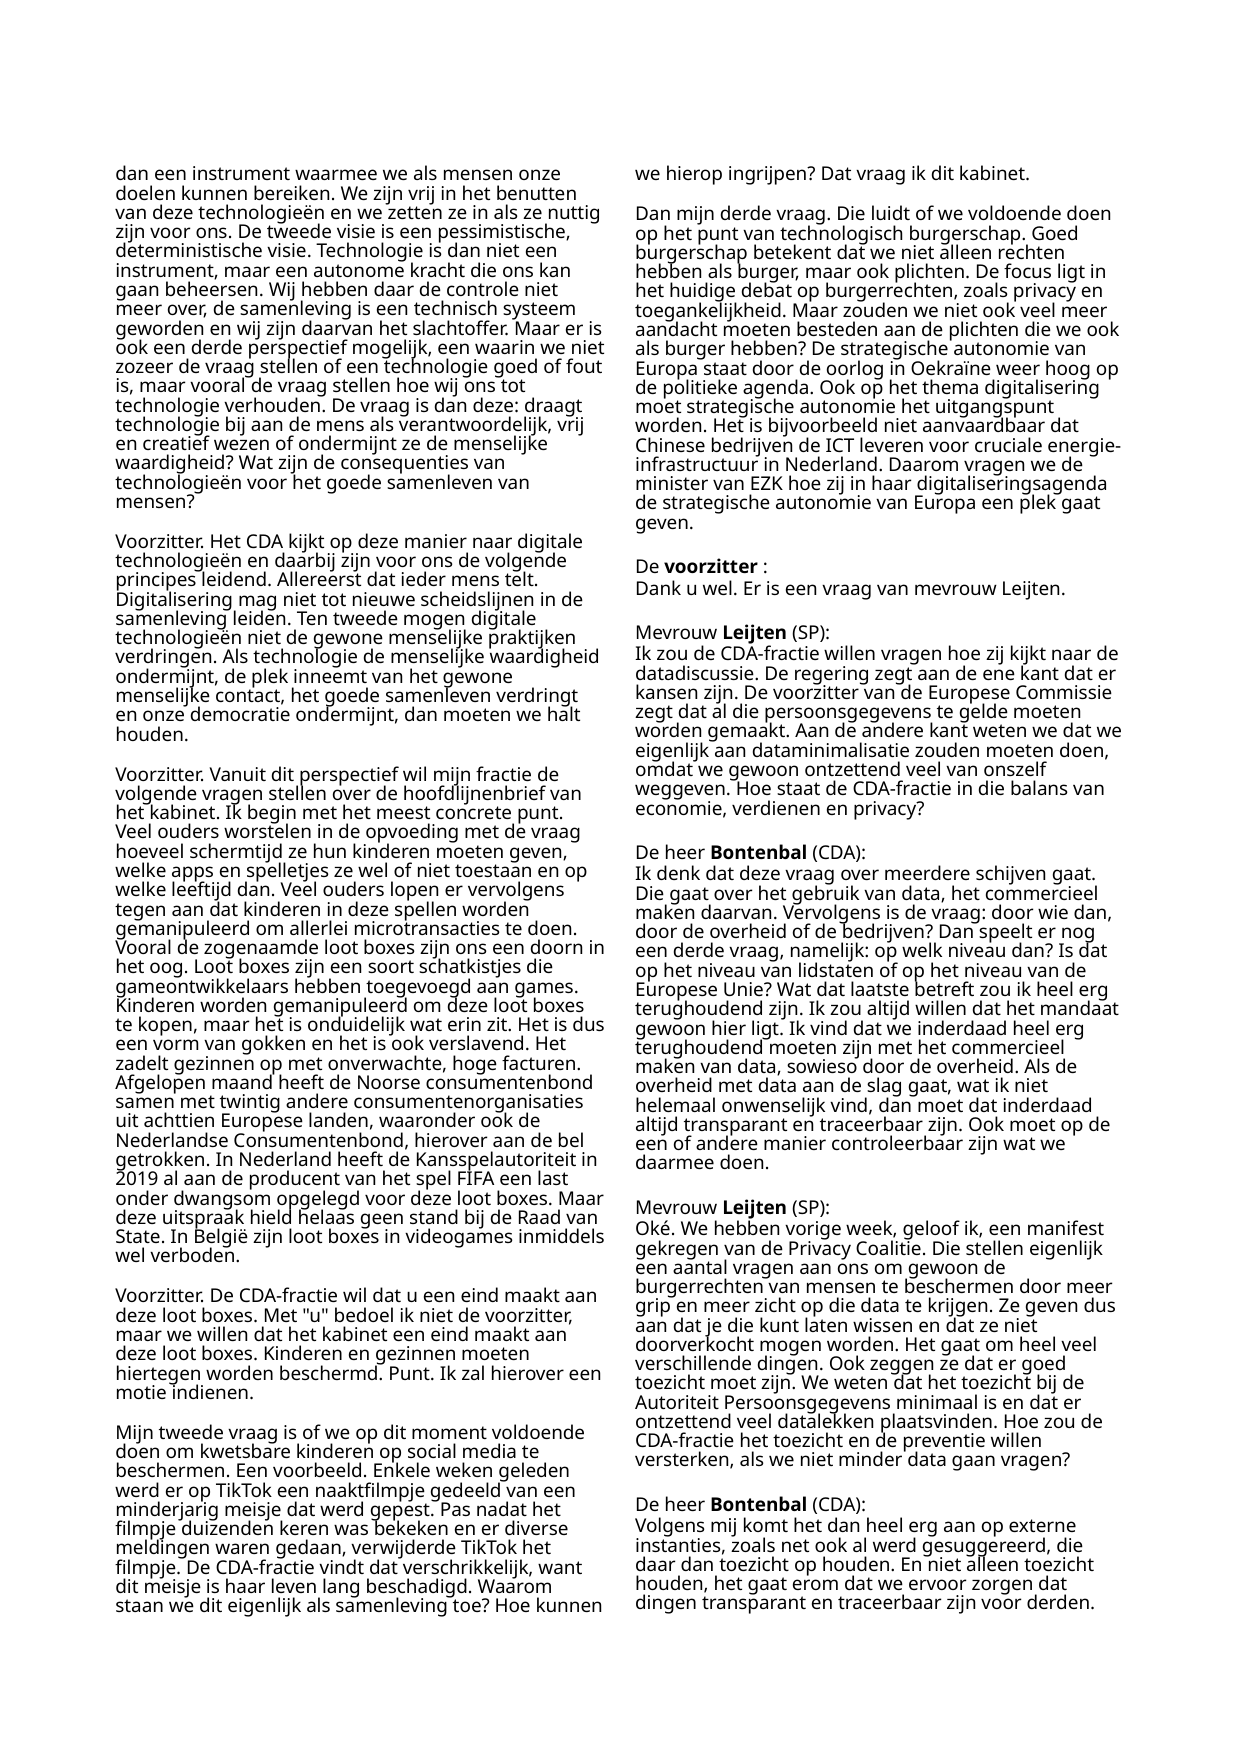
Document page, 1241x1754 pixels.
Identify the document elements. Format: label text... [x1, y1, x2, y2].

text Mevrouw Leijten (SP): [635, 1194, 1125, 1220]
text dan een instrument waarmee we als mensen onze doelen kunnen bereiken. We zijn vrij in het benutten van deze technologieën en we zetten ze in als ze nuttig zijn voor ons. De tweede visie is een pessimistische, deterministische visie. Technologie is dan niet een instrument, maar een autonome kracht die ons kan gaan beheersen. Wij hebben daar de controle niet meer over, de samenleving is een technisch systeem geworden en wij zijn daarvan het slachtoffer. Maar er is ook een derde perspectief mogelijk, een waarin we niet zozeer de vraag stellen of een technologie goed of fout is, maar vooral de vraag stellen hoe wij ons tot technologie verhouden. De vraag is dan deze: draagt technologie bij aan de mens als verantwoordelijk, vrij en creatief wezen of ondermijnt ze de menselijke waardigheid? Wat zijn de consequenties van technologieën voor het goede samenleven van mensen? [115, 165, 605, 512]
text Voorzitter. Vanuit dit perspectief wil mijn fractie de volgende vragen stellen over de hoofdlijnenbrief van het kabinet. Ik begin met het meest concrete punt. Veel ouders worstelen in de opvoeding met de vraag hoeveel schermtijd ze hun kinderen moeten geven, welke apps en spelletjes ze wel of niet toestaan en op welke leeftijd dan. Veel ouders lopen er vervolgens tegen aan dat kinderen in deze spellen worden gemanipuleerd om allerlei microtransacties te doen. Vooral de zogenaamde loot boxes zijn ons een doorn in het oog. Loot boxes zijn een soort schatkistjes die gameontwikkelaars hebben toegevoegd aan games. Kinderen worden gemanipuleerd om deze loot boxes te kopen, maar het is onduidelijk wat erin zit. Het is dus een vorm van gokken en het is ook verslavend. Het zadelt gezinnen op met onverwachte, hoge facturen. Afgelopen maand heeft de Noorse consumentenbond samen met twintig andere consumentenorganisaties uit achttien Europese landen, waaronder ook de Nederlandse Consumentenbond, hierover aan de bel getrokken. In Nederland heeft de Kansspelautoriteit in 2019 al aan de producent van het spel FIFA een last onder dwangsom opgelegd voor deze loot boxes. Maar deze uitspraak hield helaas geen stand bij de Raad van State. In België zijn loot boxes in videogames inmiddels wel verboden. [115, 766, 605, 1267]
text Oké. We hebben vorige week, geloof ik, een manifest gekregen van de Privacy Coalitie. Die stellen eigenlijk een aantal vragen aan ons om gewoon de burgerrechten van mensen te beschermen door meer grip en meer zicht op die data te krijgen. Ze geven dus aan dat je die kunt laten wissen en dat ze niet doorverkocht mogen worden. Het gaat om heel veel verschillende dingen. Ook zeggen ze dat er goed toezicht moet zijn. We weten dat het toezicht bij de Autoriteit Persoonsgegevens minimaal is en dat er ontzettend veel datalekken plaatsvinden. Hoe zou de CDA-fractie het toezicht en de preventie willen versterken, als we niet minder data gaan vragen? [635, 1220, 1125, 1471]
text Mijn tweede vraag is of we op dit moment voldoende doen om kwetsbare kinderen op social media te beschermen. Een voorbeeld. Enkele weken geleden werd er op TikTok een naaktfilmpje gedeeld van een minderjarig meisje dat werd gepest. Pas nadat het filmpje duizenden keren was bekeken en er diverse meldingen waren gedaan, verwijderde TikTok het filmpje. De CDA-fractie vindt dat verschrikkelijk, want dit meisje is haar leven lang beschadigd. Waarom staan we dit eigenlijk als samenleving toe? Hoe kunnen [115, 1424, 605, 1616]
text Dank u wel. Er is een vraag van mevrouw Leijten. [635, 579, 1125, 599]
text Voorzitter. Het CDA kijkt op deze manier naar digitale technologieën en daarbij zijn voor ons de volgende principes leidend. Allereerst dat ieder mens telt. Digitalisering mag niet tot nieuwe scheidslijnen in de samenleving leiden. Ten tweede mogen digitale technologieën niet de gewone menselijke praktijken verdringen. Als technologie de menselijke waardigheid ondermijnt, de plek inneemt van het gewone menselijke contact, het goede samenleven verdringt en onze democratie ondermijnt, dan moeten we halt houden. [115, 533, 605, 745]
text De voorzitter : [635, 554, 1125, 579]
text De heer Bontenbal (CDA): [635, 839, 1125, 865]
text Dan mijn derde vraag. Die luidt of we voldoende doen op het punt van technologisch burgerschap. Goed burgerschap betekent dat we niet alleen rechten hebben als burger, maar ook plichten. De focus ligt in het huidige debat op burgerrechten, zoals privacy en toegankelijkheid. Maar zouden we niet ook veel meer aandacht moeten besteden aan de plichten die we ook als burger hebben? De strategische autonomie van Europa staat door de oorlog in Oekraïne weer hoog op de politieke agenda. Ook op het thema digitalisering moet strategische autonomie het uitgangspunt worden. Het is bijvoorbeeld niet aanvaardbaar dat Chinese bedrijven de ICT leveren voor cruciale energie-infrastructuur in Nederland. Daarom vragen we de minister van EZK hoe zij in haar digitaliseringsagenda de strategische autonomie van Europa een plek gaat geven. [635, 205, 1125, 533]
text Voorzitter. De CDA-fractie wil dat u een eind maakt aan deze loot boxes. Met "u" bedoel ik niet de voorzitter, maar we willen dat het kabinet een eind maakt aan deze loot boxes. Kinderen en gezinnen moeten hiertegen worden beschermd. Punt. Ik zal hierover een motie indienen. [115, 1287, 605, 1403]
text De heer Bontenbal (CDA): [635, 1492, 1125, 1517]
text Mevrouw Leijten (SP): [635, 619, 1125, 645]
text Ik denk dat deze vraag over meerdere schijven gaat. Die gaat over het gebruik van data, het commercieel maken daarvan. Vervolgens is de vraag: door wie dan, door de overheid of de bedrijven? Dan speelt er nog een derde vraag, namelijk: op welk niveau dan? Is dat op het niveau van lidstaten of op het niveau van de Europese Unie? Wat dat laatste betreft zou ik heel erg terughoudend zijn. Ik zou altijd willen dat het mandaat gewoon hier ligt. Ik vind dat we inderdaad heel erg terughoudend moeten zijn met het commercieel maken van data, sowieso door de overheid. Als de overheid met data aan de slag gaat, wat ik niet helemaal onwenselijk vind, dan moet dat inderdaad altijd transparant en traceerbaar zijn. Ook moet op de een of andere manier controleerbaar zijn wat we daarmee doen. [635, 865, 1125, 1174]
text we hierop ingrijpen? Dat vraag ik dit kabinet. [635, 165, 1125, 184]
text Ik zou de CDA-fractie willen vragen hoe zij kijkt naar de datadiscussie. De regering zegt aan de ene kant dat er kansen zijn. De voorzitter van de Europese Commissie zegt dat al die persoonsgegevens te gelde moeten worden gemaakt. Aan de andere kant weten we dat we eigenlijk aan dataminimalisatie zouden moeten doen, omdat we gewoon ontzettend veel van onszelf weggeven. Hoe staat de CDA-fractie in die balans van economie, verdienen en privacy? [635, 645, 1125, 819]
text Volgens mij komt het dan heel erg aan op externe instanties, zoals net ook al werd gesuggereerd, die daar dan toezicht op houden. En niet alleen toezicht houden, het gaat erom dat we ervoor zorgen dat dingen transparant en traceerbaar zijn voor derden. [635, 1517, 1125, 1614]
